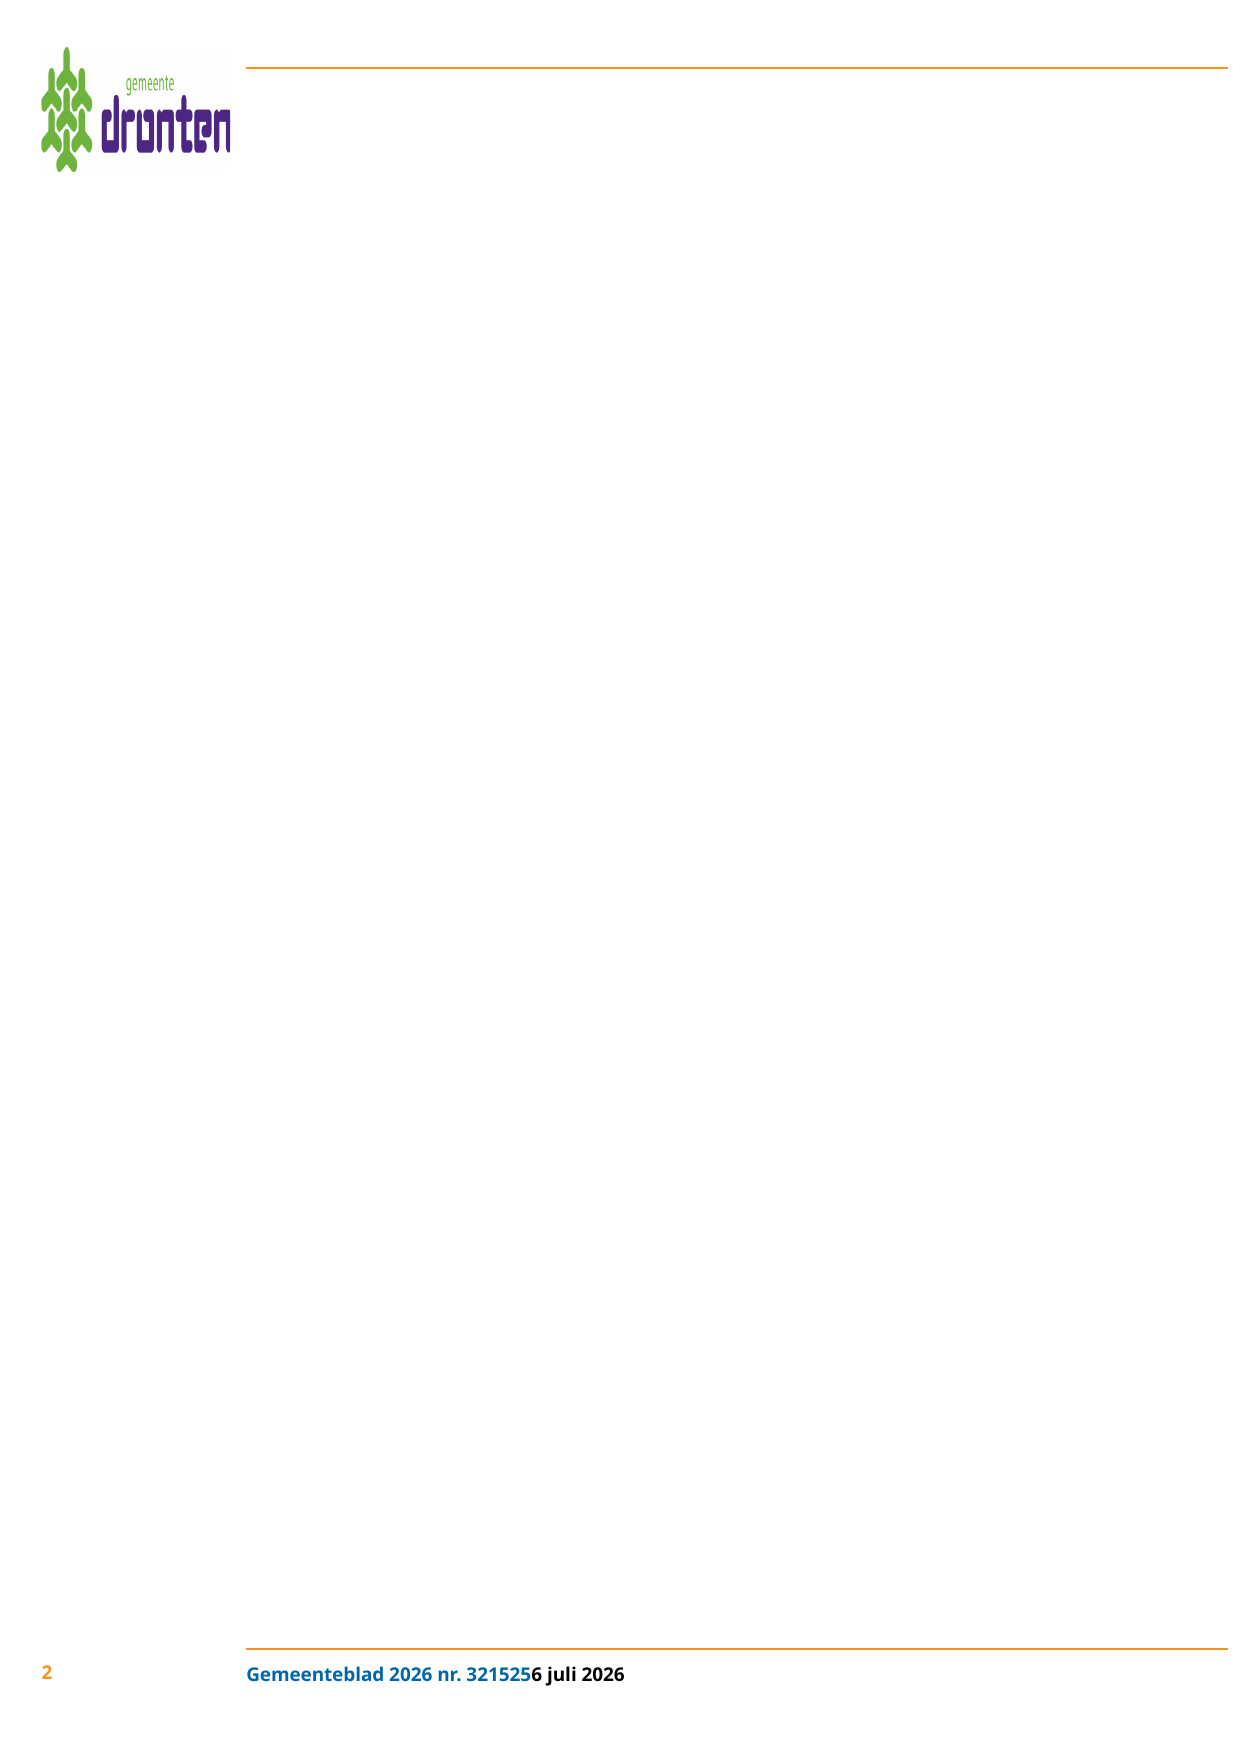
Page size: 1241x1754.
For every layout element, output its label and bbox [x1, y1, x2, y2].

picture [41, 47, 231, 172]
